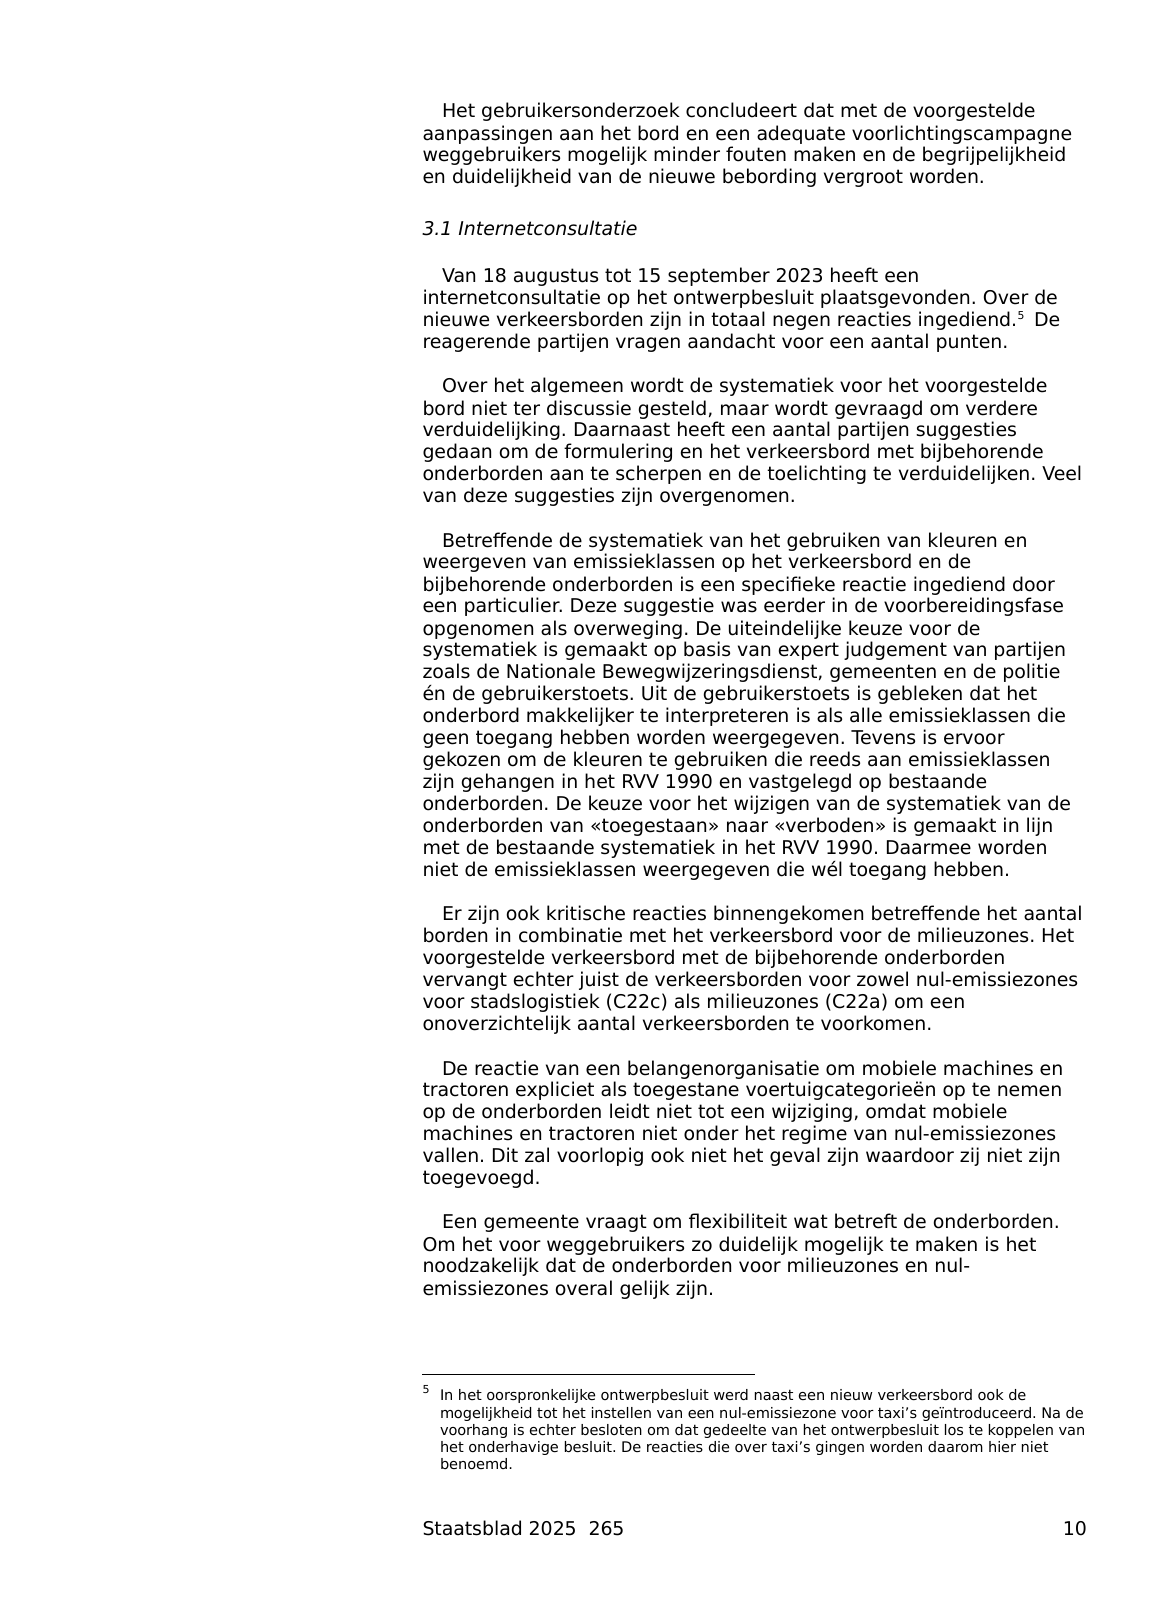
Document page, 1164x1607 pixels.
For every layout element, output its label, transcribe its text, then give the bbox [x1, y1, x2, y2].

text Betreffende de systematiek van het gebruiken van kleuren en weergeven van emissieklassen op het verkeersbord en de bijbehorende onderborden is een specifieke reactie ingediend door een particulier. Deze suggestie was eerder in de voorbereidingsfase opgenomen als overweging. De uiteindelijke keuze voor de systematiek is gemaakt op basis van expert judgement van partijen zoals de Nationale Bewegwijzeringsdienst, gemeenten en de politie én de gebruikerstoets. Uit de gebruikerstoets is gebleken dat het onderbord makkelijker te interpreteren is als alle emissieklassen die geen toegang hebben worden weergegeven. Tevens is ervoor gekozen om de kleuren te gebruiken die reeds aan emissieklassen zijn gehangen in het RVV 1990 en vastgelegd op bestaande onderborden. De keuze voor het wijzigen van de systematiek van de onderborden van «toegestaan» naar «verboden» is gemaakt in lijn met de bestaande systematiek in het RVV 1990. Daarmee worden niet de emissieklassen weergegeven die wél toegang hebben. [422, 529, 1087, 881]
text Er zijn ook kritische reacties binnengekomen betreffende het aantal borden in combinatie met het verkeersbord voor de milieuzones. Het voorgestelde verkeersbord met de bijbehorende onderborden vervangt echter juist de verkeersborden voor zowel nul-emissiezones voor stadslogistiek (C22c) als milieuzones (C22a) om een onoverzichtelijk aantal verkeersborden te voorkomen. [422, 903, 1087, 1035]
subtitle 3.1 Internetconsultatie [422, 218, 1087, 240]
text Het gebruikersonderzoek concludeert dat met de voorgestelde aanpassingen aan het bord en een adequate voorlichtingscampagne weggebruikers mogelijk minder fouten maken en de begrijpelijkheid en duidelijkheid van de nieuwe bebording vergroot worden. [422, 100, 1087, 188]
text Van 18 augustus tot 15 september 2023 heeft een internetconsultatie op het ontwerpbesluit plaatsgevonden. Over de nieuwe verkeersborden zijn in totaal negen reacties ingediend. De reagerende partijen vragen aandacht voor een aantal punten. [422, 265, 1087, 353]
text In het oorspronkelijke ontwerpbesluit werd naast een nieuw verkeersbord ook de mogelijkheid tot het instellen van een nul-emissiezone voor taxi’s geïntroduceerd. Na de voorhang is echter besloten om dat gedeelte van het ontwerpbesluit los te koppelen van het onderhavige besluit. De reacties die over taxi’s gingen worden daarom hier niet benoemd. [422, 1383, 1087, 1473]
text Over het algemeen wordt de systematiek voor het voorgestelde bord niet ter discussie gesteld, maar wordt gevraagd om verdere verduidelijking. Daarnaast heeft een aantal partijen suggesties gedaan om de formulering en het verkeersbord met bijbehorende onderborden aan te scherpen en de toelichting te verduidelijken. Veel van deze suggesties zijn overgenomen. [422, 375, 1087, 507]
text Een gemeente vraagt om flexibiliteit wat betreft de onderborden. Om het voor weggebruikers zo duidelijk mogelijk te maken is het noodzakelijk dat de onderborden voor milieuzones en nul-emissiezones overal gelijk zijn. [422, 1211, 1087, 1299]
text De reactie van een belangenorganisatie om mobiele machines en tractoren expliciet als toegestane voertuigcategorieën op te nemen op de onderborden leidt niet tot een wijziging, omdat mobiele machines en tractoren niet onder het regime van nul-emissiezones vallen. Dit zal voorlopig ook niet het geval zijn waardoor zij niet zijn toegevoegd. [422, 1057, 1087, 1189]
